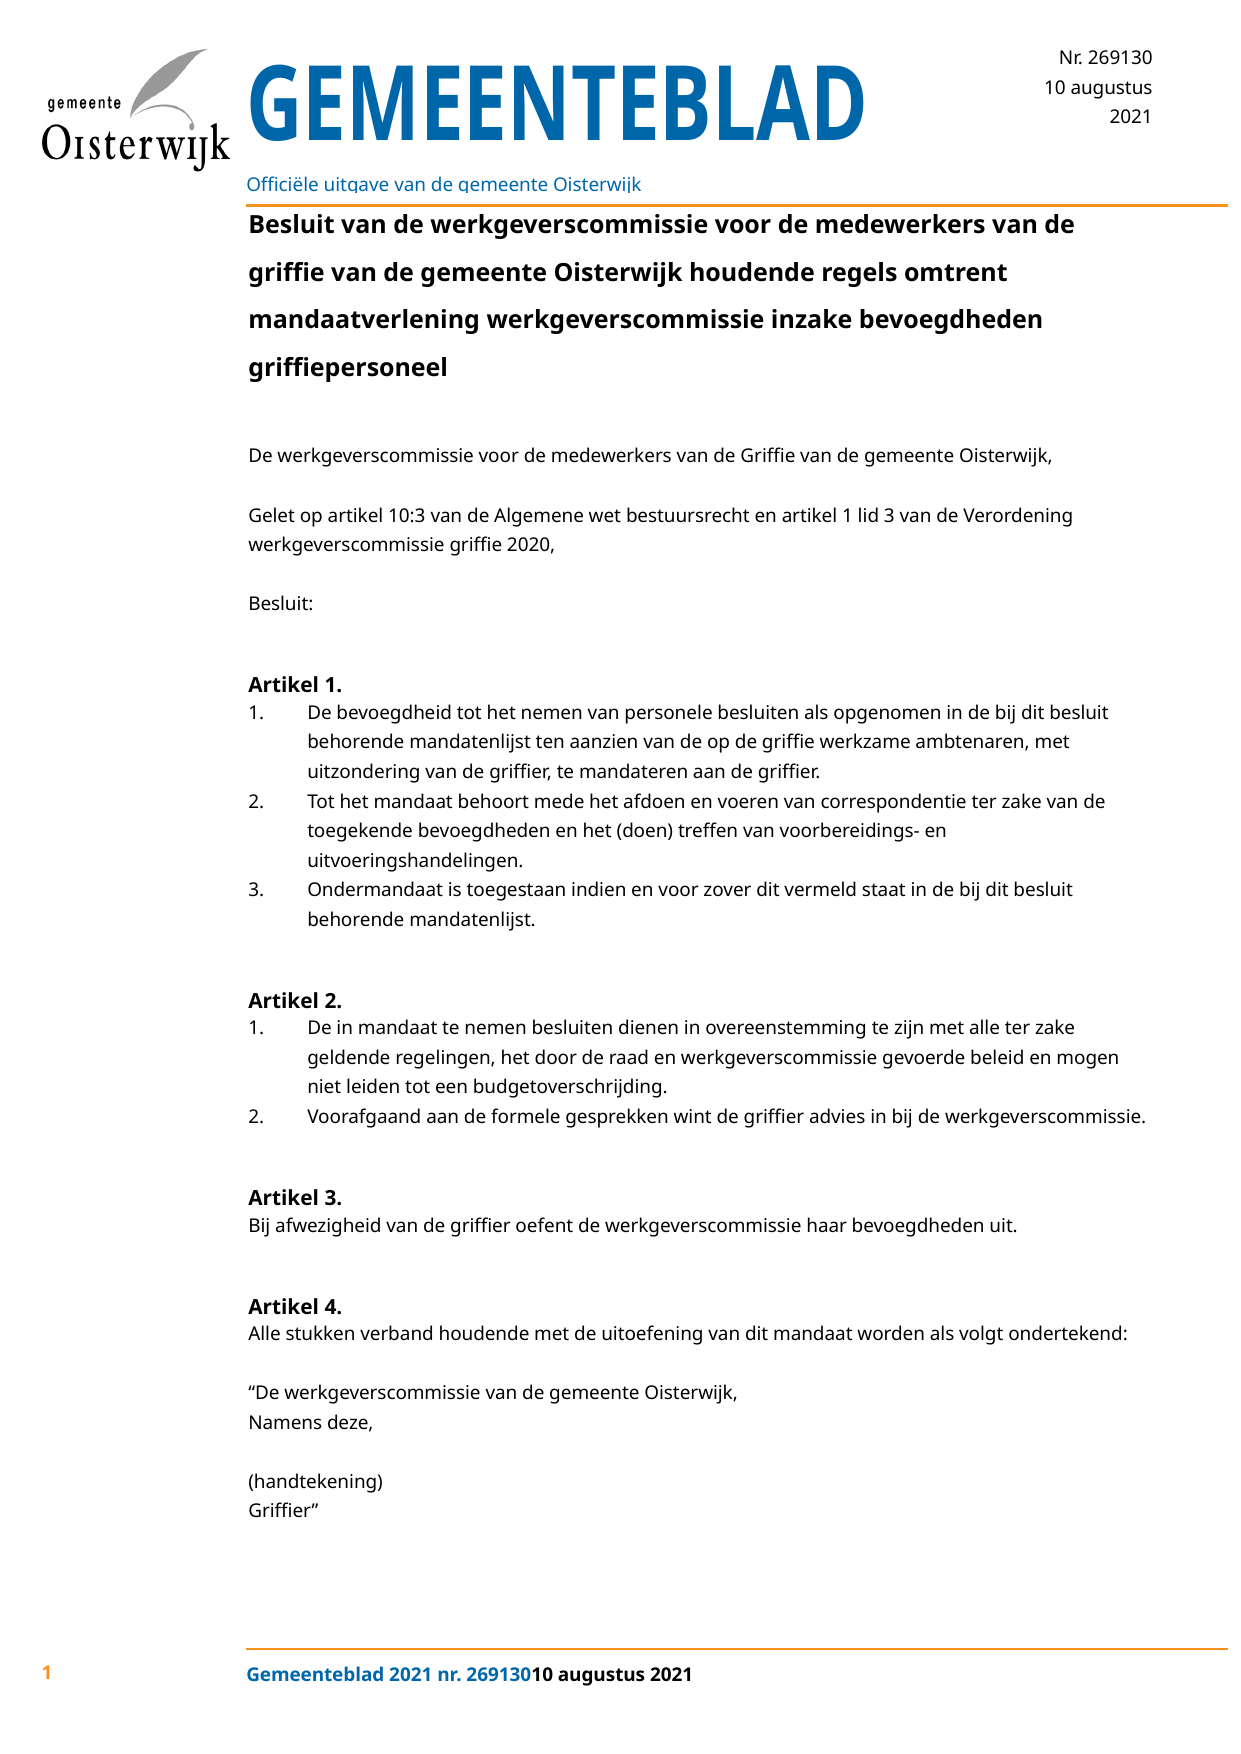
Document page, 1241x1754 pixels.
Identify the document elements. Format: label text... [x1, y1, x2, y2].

text Griffier” [248, 1498, 1152, 1523]
text Besluit van de werkgeverscommissie voor de medewerkers van de griffie van de gemeente Oisterwijk houdende regels omtrent mandaatverlening werkgeverscommissie inzake bevoegdheden griffiepersoneel [248, 207, 1152, 384]
text De werkgeverscommissie voor de medewerkers van de Griffie van de gemeente Oisterwijk, [248, 443, 1152, 468]
text Artikel 3. [248, 1183, 1152, 1212]
text “De werkgeverscommissie van de gemeente Oisterwijk, [248, 1379, 1152, 1405]
text Artikel 1. [248, 671, 1152, 699]
text Namens deze, [248, 1409, 1152, 1435]
list Ondermandaat is toegestaan indien en voor zover dit vermeld staat in de bij dit besluit behorende mandatenlijst. [248, 877, 1152, 932]
text Artikel 2. [248, 986, 1152, 1014]
list Tot het mandaat behoort mede het afdoen en voeren van correspondentie ter zake van de toegekende bevoegdheden en het (doen) treffen van voorbereidings- en uitvoeringshandelingen. [248, 788, 1152, 873]
text Alle stukken verband houdende met de uitoefening van dit mandaat worden als volgt ondertekend: [248, 1320, 1152, 1346]
text (handtekening) [248, 1468, 1152, 1494]
picture [41, 47, 231, 172]
list De bevoegdheid tot het nemen van personele besluiten als opgenomen in de bij dit besluit behorende mandatenlijst ten aanzien van de op de griffie werkzame ambtenaren, met uitzondering van de griffier, te mandateren aan de griffier. [248, 699, 1152, 784]
text Artikel 4. [248, 1292, 1152, 1320]
text Besluit: [248, 591, 1152, 616]
text Bij afwezigheid van de griffier oefent de werkgeverscommissie haar bevoegdheden uit. [248, 1212, 1152, 1237]
text Gelet op artikel 10:3 van de Algemene wet bestuursrecht en artikel 1 lid 3 van de Verordening werkgeverscommissie griffie 2020, [248, 502, 1152, 557]
list Voorafgaand aan de formele gesprekken wint de griffier advies in bij de werkgeverscommissie. [248, 1103, 1152, 1129]
list De in mandaat te nemen besluiten dienen in overeenstemming te zijn met alle ter zake geldende regelingen, het door de raad en werkgeverscommissie gevoerde beleid en mogen niet leiden tot een budgetoverschrijding. [248, 1014, 1152, 1099]
